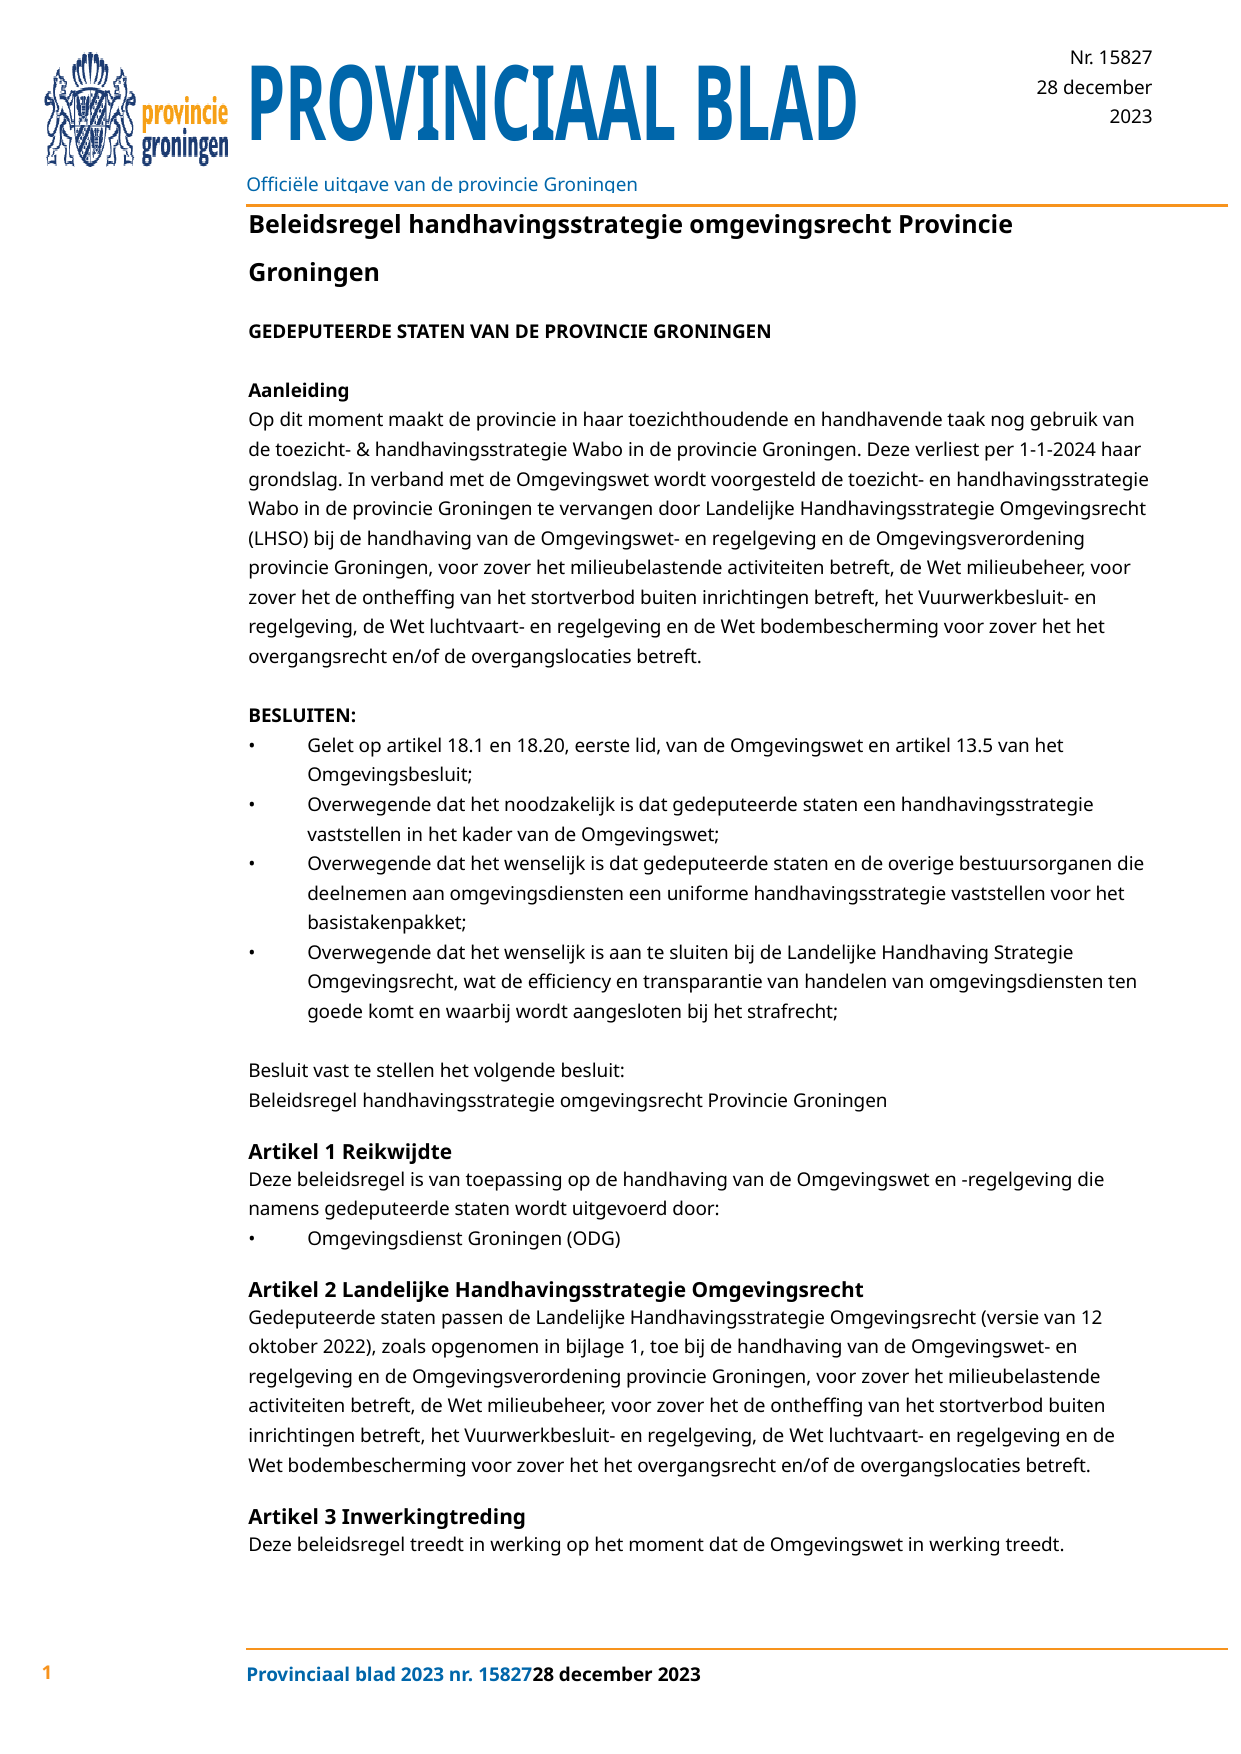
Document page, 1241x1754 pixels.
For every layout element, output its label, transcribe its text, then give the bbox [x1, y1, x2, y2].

text Artikel 1 Reikwijdte [248, 1137, 1152, 1166]
list Overwegende dat het noodzakelijk is dat gedeputeerde staten een handhavingsstrategie vaststellen in het kader van de Omgevingswet; [248, 791, 1152, 847]
list Omgevingsdienst Groningen (ODG) [248, 1225, 1152, 1251]
text GEDEPUTEERDE STATEN VAN DE PROVINCIE GRONINGEN [248, 318, 1152, 344]
text Deze beleidsregel treedt in werking op het moment dat de Omgevingswet in werking treedt. [248, 1531, 1152, 1556]
list Gelet op artikel 18.1 en 18.20, eerste lid, van de Omgevingswet en artikel 13.5 van het Omgevingsbesluit; [248, 732, 1152, 787]
text Beleidsregel handhavingsstrategie omgevingsrecht Provincie Groningen [248, 1087, 1152, 1113]
text BESLUITEN: [248, 702, 1152, 728]
text Op dit moment maakt de provincie in haar toezichthoudende en handhavende taak nog gebruik van de toezicht- & handhavingsstrategie Wabo in de provincie Groningen. Deze verliest per 1-1-2024 haar grondslag. In verband met de Omgevingswet wordt voorgesteld de toezicht- en handhavingsstrategie Wabo in de provincie Groningen te vervangen door Landelijke Handhavingsstrategie Omgevingsrecht (LHSO) bij de handhaving van de Omgevingswet- en regelgeving en de Omgevingsverordening provincie Groningen, voor zover het milieubelastende activiteiten betreft, de Wet milieubeheer, voor zover het de ontheffing van het stortverbod buiten inrichtingen betreft, het Vuurwerkbesluit- en regelgeving, de Wet luchtvaart- en regelgeving en de Wet bodembescherming voor zover het het overgangsrecht en/of de overgangslocaties betreft. [248, 407, 1152, 669]
text Artikel 2 Landelijke Handhavingsstrategie Omgevingsrecht [248, 1276, 1152, 1304]
text Aanleiding [248, 377, 1152, 403]
text Beleidsregel handhavingsstrategie omgevingsrecht Provincie Groningen [248, 207, 1152, 288]
picture [41, 47, 231, 172]
text Deze beleidsregel is van toepassing op de handhaving van de Omgevingswet en -regelgeving die namens gedeputeerde staten wordt uitgevoerd door: [248, 1166, 1152, 1221]
text Artikel 3 Inwerkingtreding [248, 1502, 1152, 1531]
list Overwegende dat het wenselijk is aan te sluiten bij de Landelijke Handhaving Strategie Omgevingsrecht, wat de efficiency en transparantie van handelen van omgevingsdiensten ten goede komt en waarbij wordt aangesloten bij het strafrecht; [248, 939, 1152, 1024]
text Besluit vast te stellen het volgende besluit: [248, 1057, 1152, 1083]
list Overwegende dat het wenselijk is dat gedeputeerde staten en de overige bestuursorganen die deelnemen aan omgevingsdiensten een uniforme handhavingsstrategie vaststellen voor het basistakenpakket; [248, 850, 1152, 935]
text Gedeputeerde staten passen de Landelijke Handhavingsstrategie Omgevingsrecht (versie van 12 oktober 2022), zoals opgenomen in bijlage 1, toe bij de handhaving van de Omgevingswet- en regelgeving en de Omgevingsverordening provincie Groningen, voor zover het milieubelastende activiteiten betreft, de Wet milieubeheer, voor zover het de ontheffing van het stortverbod buiten inrichtingen betreft, het Vuurwerkbesluit- en regelgeving, de Wet luchtvaart- en regelgeving en de Wet bodembescherming voor zover het het overgangsrecht en/of de overgangslocaties betreft. [248, 1304, 1152, 1478]
